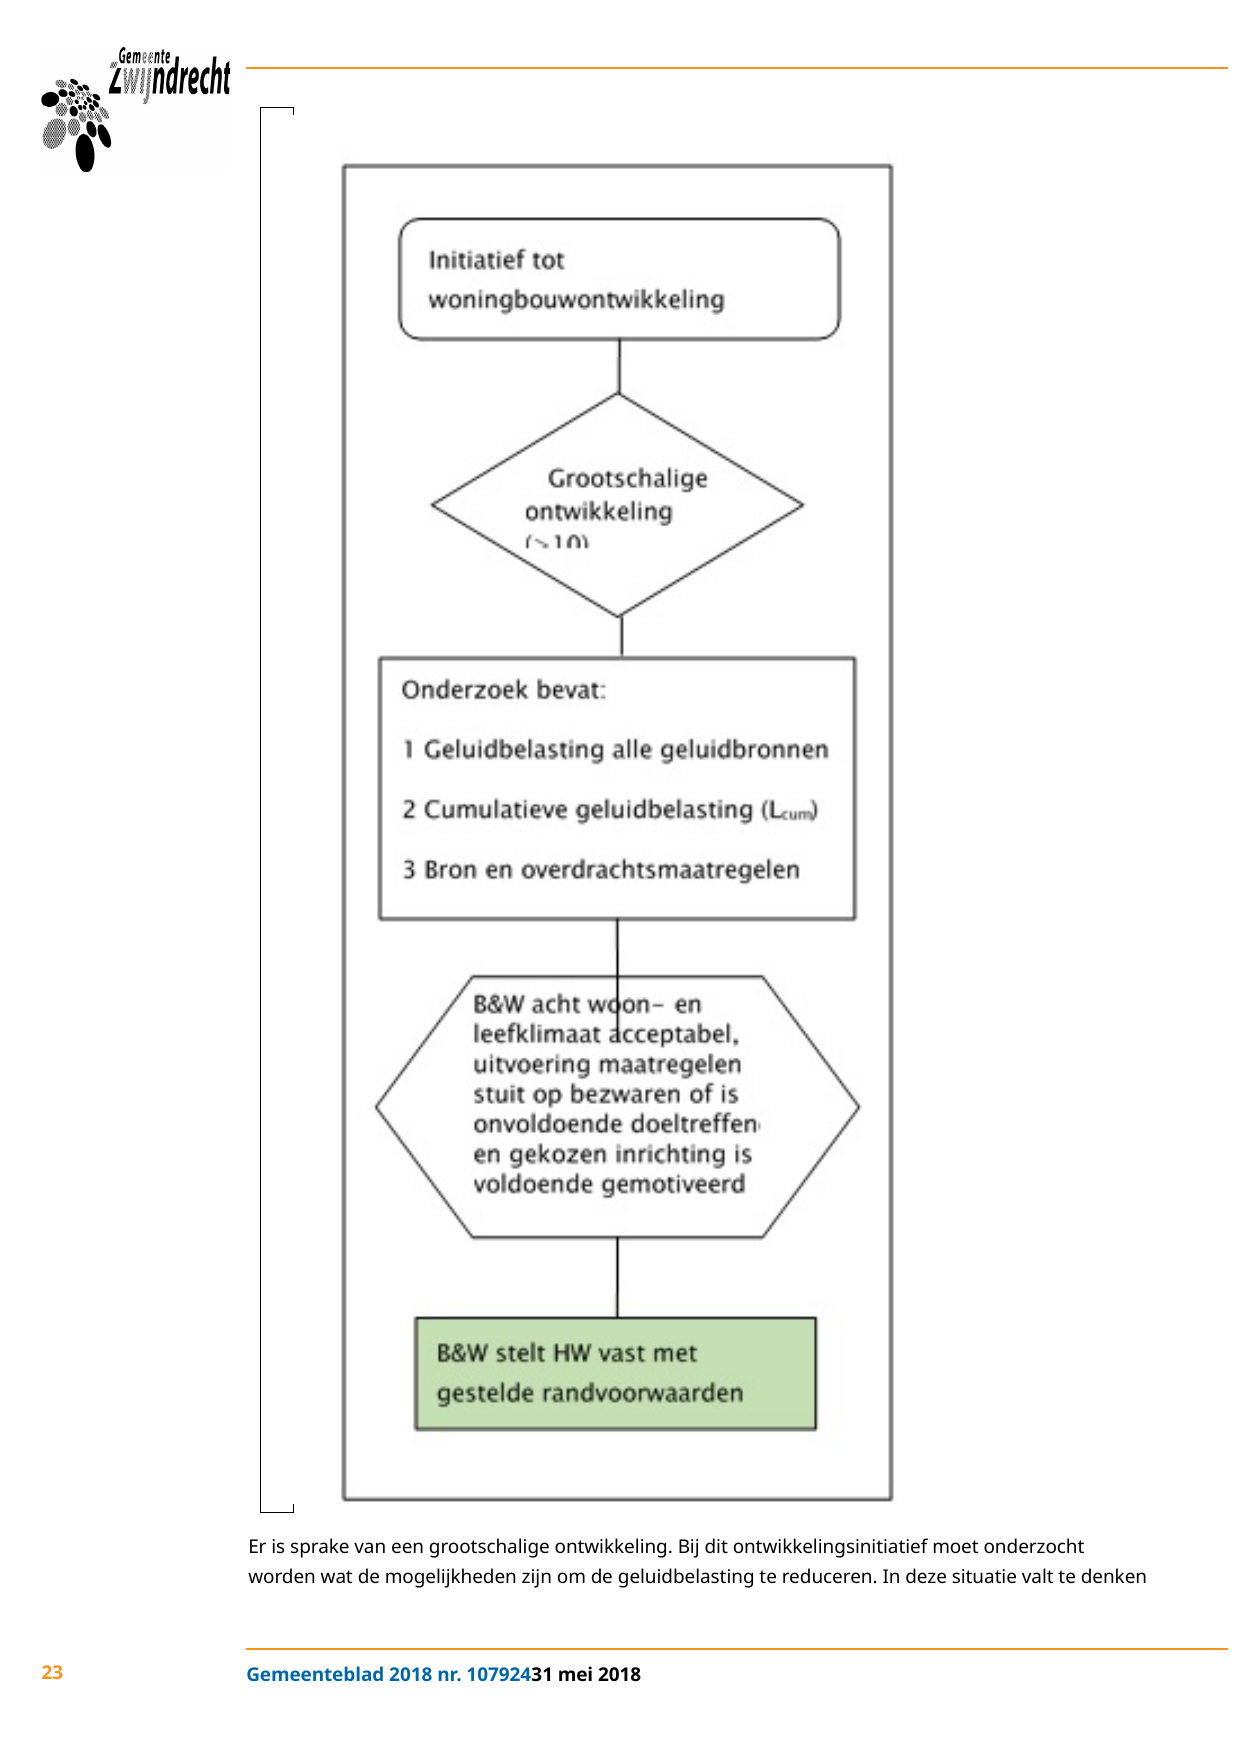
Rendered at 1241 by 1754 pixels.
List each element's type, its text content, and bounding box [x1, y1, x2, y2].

text Er is sprake van een grootschalige ontwikkeling. Bij dit ontwikkelingsinitiatief moet onderzocht worden wat de mogelijkheden zijn om de geluidbelasting te reduceren. In deze situatie valt te denken [248, 1534, 1152, 1589]
picture [268, 115, 939, 1504]
picture [41, 47, 231, 172]
